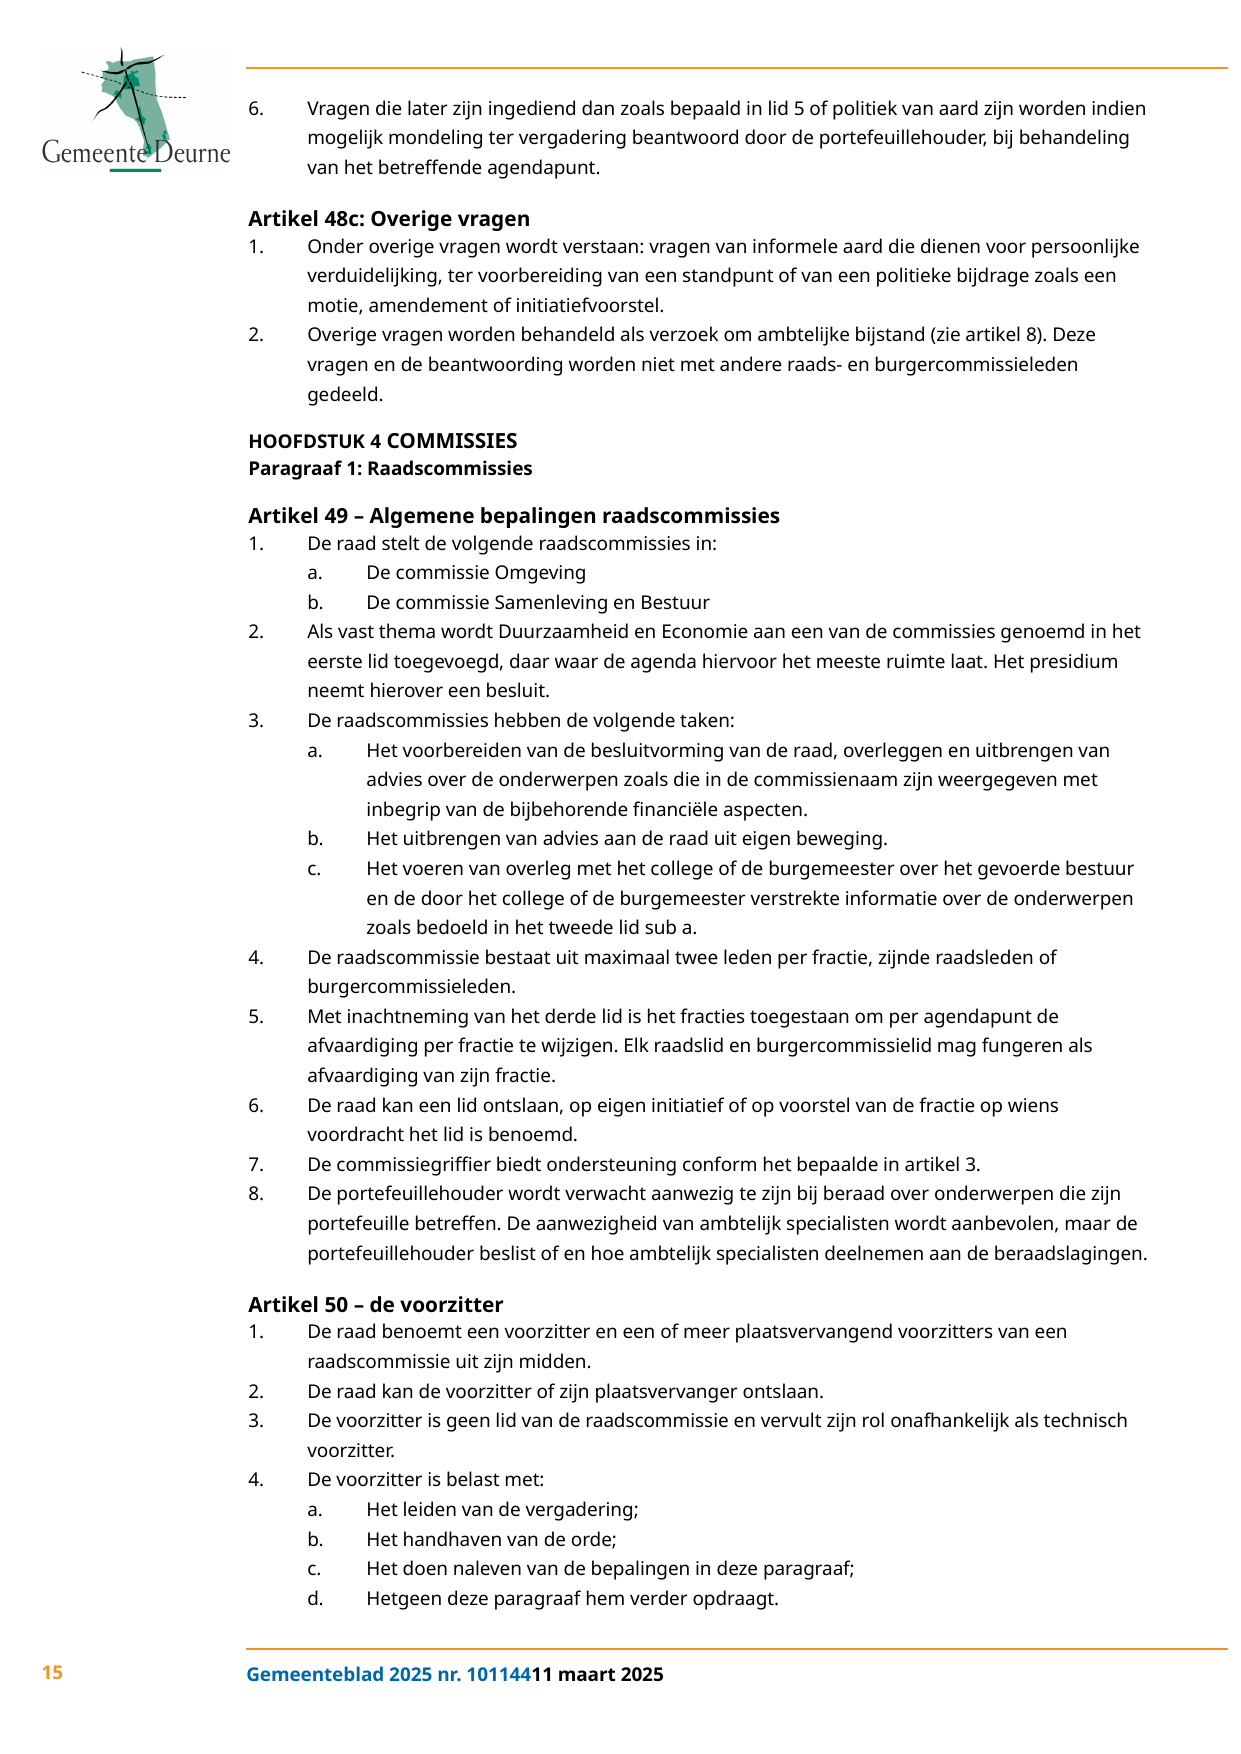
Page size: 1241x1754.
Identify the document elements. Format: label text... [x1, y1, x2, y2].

list De voorzitter is geen lid van de raadscommissie en vervult zijn rol onafhankelijk als technisch voorzitter. [248, 1407, 1152, 1463]
list De commissiegriffier biedt ondersteuning conform het bepaalde in artikel 3. [248, 1151, 1152, 1177]
list Het uitbrengen van advies aan de raad uit eigen beweging. [307, 826, 1152, 851]
list De raad stelt de volgende raadscommissies in: [248, 530, 1152, 556]
list Met inachtneming van het derde lid is het fracties toegestaan om per agendapunt de afvaardiging per fractie te wijzigen. Elk raadslid en burgercommissielid mag fungeren als afvaardiging van zijn fractie. [248, 1003, 1152, 1088]
text Paragraaf 1: Raadscommissies [248, 455, 1152, 481]
list Hetgeen deze paragraaf hem verder opdraagt. [307, 1585, 1152, 1611]
list De raadscommissies hebben de volgende taken: [248, 707, 1152, 733]
picture [41, 47, 231, 172]
list Als vast thema wordt Duurzaamheid en Economie aan een van de commissies genoemd in het eerste lid toegevoegd, daar waar de agenda hiervoor het meeste ruimte laat. Het presidium neemt hierover een besluit. [248, 618, 1152, 703]
list De portefeuillehouder wordt verwacht aanwezig te zijn bij beraad over onderwerpen die zijn portefeuille betreffen. De aanwezigheid van ambtelijk specialisten wordt aanbevolen, maar de portefeuillehouder beslist of en hoe ambtelijk specialisten deelnemen aan de beraadslagingen. [248, 1181, 1152, 1266]
list Overige vragen worden behandeld als verzoek om ambtelijke bijstand (zie artikel 8). Deze vragen en de beantwoording worden niet met andere raads- en burgercommissieleden gedeeld. [248, 322, 1152, 406]
list Het doen naleven van de bepalingen in deze paragraaf; [307, 1555, 1152, 1581]
list Onder overige vragen wordt verstaan: vragen van informele aard die dienen voor persoonlijke verduidelijking, ter voorbereiding van een standpunt of van een politieke bijdrage zoals een motie, amendement of initiatiefvoorstel. [248, 233, 1152, 318]
list Het voeren van overleg met het college of de burgemeester over het gevoerde bestuur en de door het college of de burgemeester verstrekte informatie over de onderwerpen zoals bedoeld in het tweede lid sub a. [307, 855, 1152, 940]
list Het voorbereiden van de besluitvorming van de raad, overleggen en uitbrengen van advies over de onderwerpen zoals die in de commissienaam zijn weergegeven met inbegrip van de bijbehorende financiële aspecten. [307, 737, 1152, 822]
list Het leiden van de vergadering; [307, 1496, 1152, 1522]
list De commissie Omgeving [307, 559, 1152, 585]
list De commissie Samenleving en Bestuur [307, 589, 1152, 615]
text HOOFDSTUK 4 COMMISSIES [248, 426, 1152, 455]
list De voorzitter is belast met: [248, 1467, 1152, 1492]
text Artikel 49 – Algemene bepalingen raadscommissies [248, 501, 1152, 530]
text Artikel 50 – de voorzitter [248, 1290, 1152, 1319]
list De raad benoemt een voorzitter en een of meer plaatsvervangend voorzitters van een raadscommissie uit zijn midden. [248, 1319, 1152, 1374]
text Artikel 48c: Overige vragen [248, 204, 1152, 233]
list Het handhaven van de orde; [307, 1526, 1152, 1551]
list De raad kan de voorzitter of zijn plaatsvervanger ontslaan. [248, 1378, 1152, 1403]
list De raadscommissie bestaat uit maximaal twee leden per fractie, zijnde raadsleden of burgercommissieleden. [248, 944, 1152, 999]
list De raad kan een lid ontslaan, op eigen initiatief of op voorstel van de fractie op wiens voordracht het lid is benoemd. [248, 1092, 1152, 1147]
list Vragen die later zijn ingediend dan zoals bepaald in lid 5 of politiek van aard zijn worden indien mogelijk mondeling ter vergadering beantwoord door de portefeuillehouder, bij behandeling van het betreffende agendapunt. [248, 95, 1152, 180]
